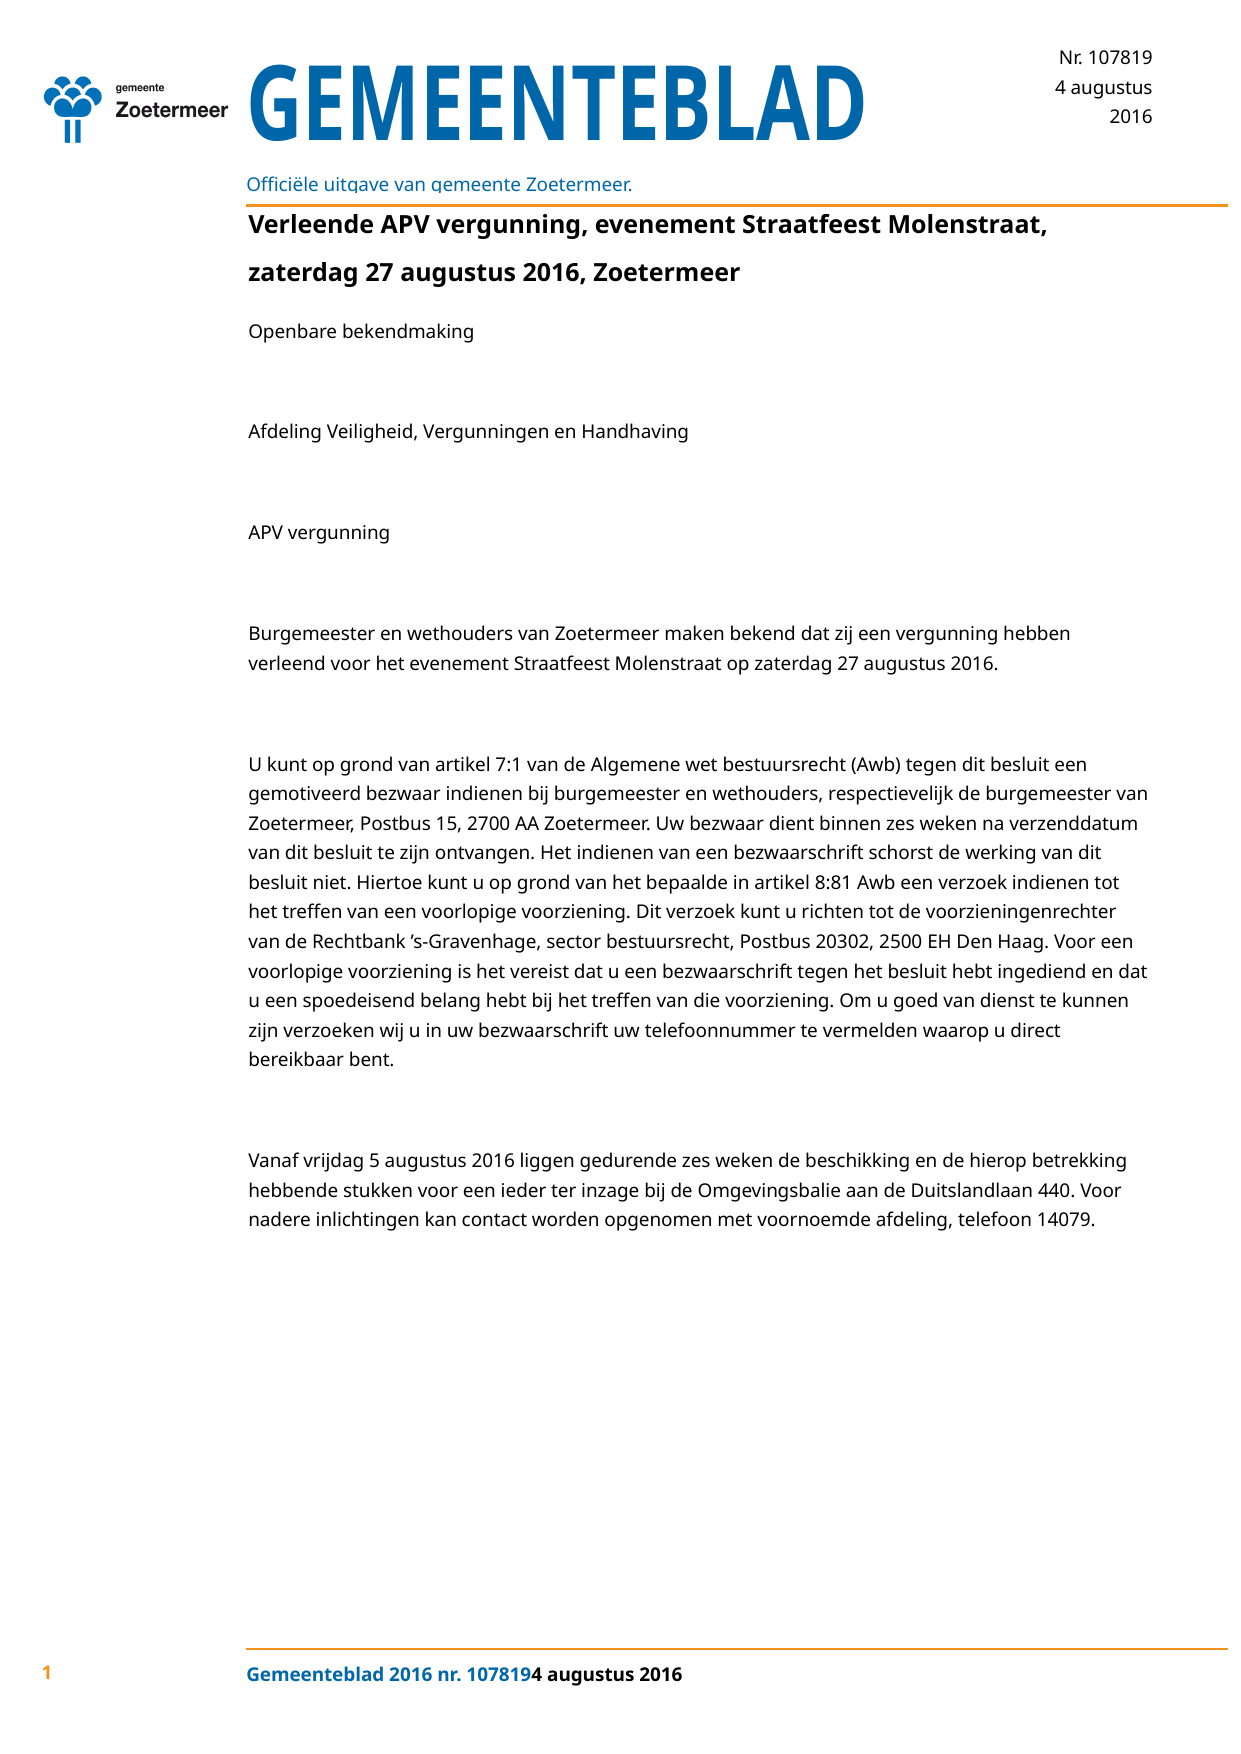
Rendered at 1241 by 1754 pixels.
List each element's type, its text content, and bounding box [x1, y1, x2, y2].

text Vanaf vrijdag 5 augustus 2016 liggen gedurende zes weken de beschikking en de hierop betrekking hebbende stukken voor een ieder ter inzage bij de Omgevingsbalie aan de Duitslandlaan 440. Voor nadere inlichtingen kan contact worden opgenomen met voornoemde afdeling, telefoon 14079. [248, 1147, 1152, 1232]
text U kunt op grond van artikel 7:1 van de Algemene wet bestuursrecht (Awb) tegen dit besluit een gemotiveerd bezwaar indienen bij burgemeester en wethouders, respectievelijk de burgemeester van Zoetermeer, Postbus 15, 2700 AA Zoetermeer. Uw bezwaar dient binnen zes weken na verzenddatum van dit besluit te zijn ontvangen. Het indienen van een bezwaarschrift schorst de werking van dit besluit niet. Hiertoe kunt u op grond van het bepaalde in artikel 8:81 Awb een verzoek indienen tot het treffen van een voorlopige voorziening. Dit verzoek kunt u richten tot de voorzieningenrechter van de Rechtbank ’s-Gravenhage, sector bestuursrecht, Postbus 20302, 2500 EH Den Haag. Voor een voorlopige voorziening is het vereist dat u een bezwaarschrift tegen het besluit hebt ingediend en dat u een spoedeisend belang hebt bij het treffen van die voorziening. Om u goed van dienst te kunnen zijn verzoeken wij u in uw bezwaarschrift uw telefoonnummer te vermelden waarop u direct bereikbaar bent. [248, 751, 1152, 1072]
text APV vergunning [248, 519, 1152, 545]
picture [41, 47, 231, 172]
text Burgemeester en wethouders van Zoetermeer maken bekend dat zij een vergunning hebben verleend voor het evenement Straatfeest Molenstraat op zaterdag 27 augustus 2016. [248, 620, 1152, 676]
text Verleende APV vergunning, evenement Straatfeest Molenstraat, zaterdag 27 augustus 2016, Zoetermeer [248, 207, 1152, 288]
text Afdeling Veiligheid, Vergunningen en Handhaving [248, 419, 1152, 444]
text Openbare bekendmaking [248, 318, 1152, 344]
